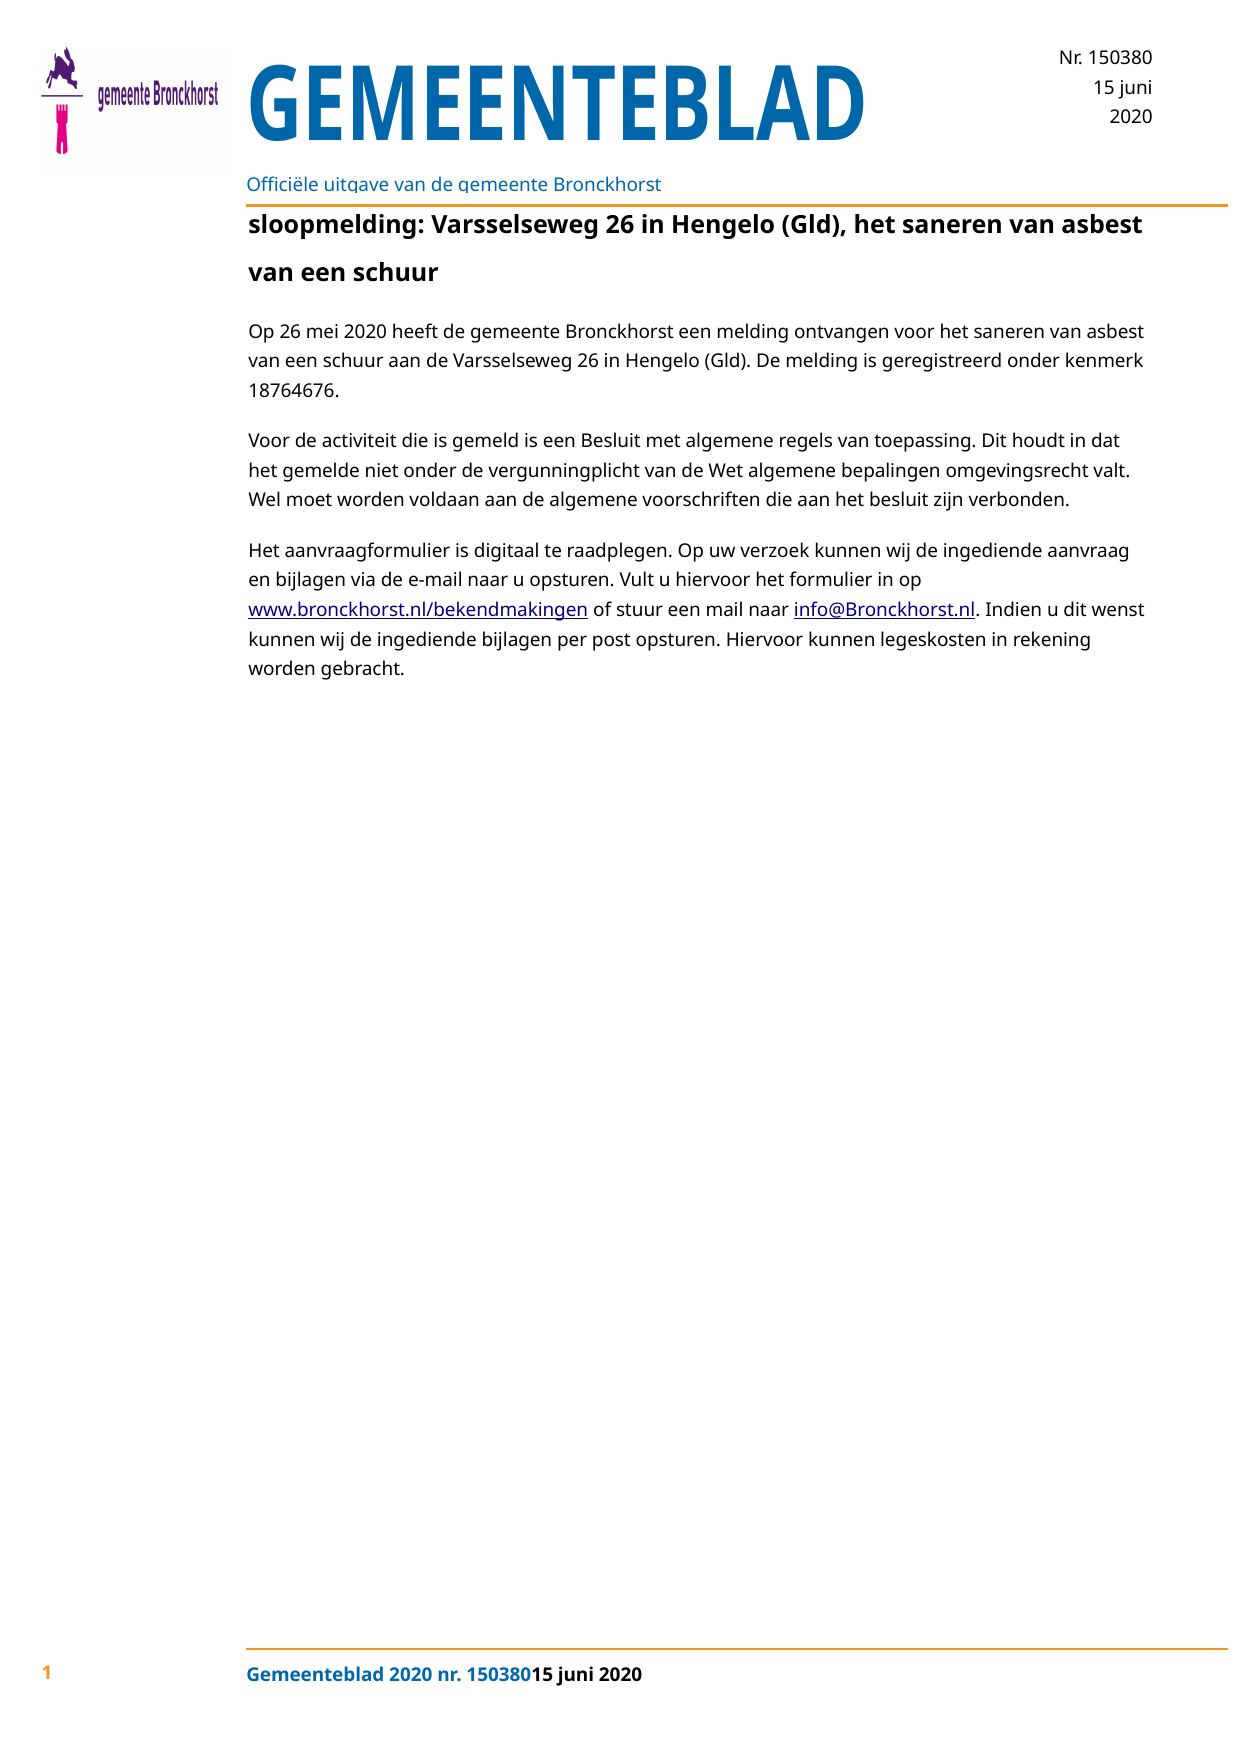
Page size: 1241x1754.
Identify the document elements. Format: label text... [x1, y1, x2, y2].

text Het aanvraagformulier is digitaal te raadplegen. Op uw verzoek kunnen wij de ingediende aanvraag en bijlagen via de e-mail naar u opsturen. Vult u hiervoor het formulier in op www.bronckhorst.nl/bekendmakingen of stuur een mail naar info@Bronckhorst.nl. Indien u dit wenst kunnen wij de ingediende bijlagen per post opsturen. Hiervoor kunnen legeskosten in rekening worden gebracht. [248, 537, 1152, 681]
text Voor de activiteit die is gemeld is een Besluit met algemene regels van toepassing. Dit houdt in dat het gemelde niet onder de vergunningplicht van de Wet algemene bepalingen omgevingsrecht valt. Wel moet worden voldaan aan de algemene voorschriften die aan het besluit zijn verbonden. [248, 427, 1152, 512]
text Op 26 mei 2020 heeft de gemeente Bronckhorst een melding ontvangen voor het saneren van asbest van een schuur aan de Varsselseweg 26 in Hengelo (Gld). De melding is geregistreerd onder kenmerk 18764676. [248, 318, 1152, 403]
picture [41, 47, 231, 172]
text sloopmelding: Varsselseweg 26 in Hengelo (Gld), het saneren van asbest van een schuur [248, 207, 1152, 288]
